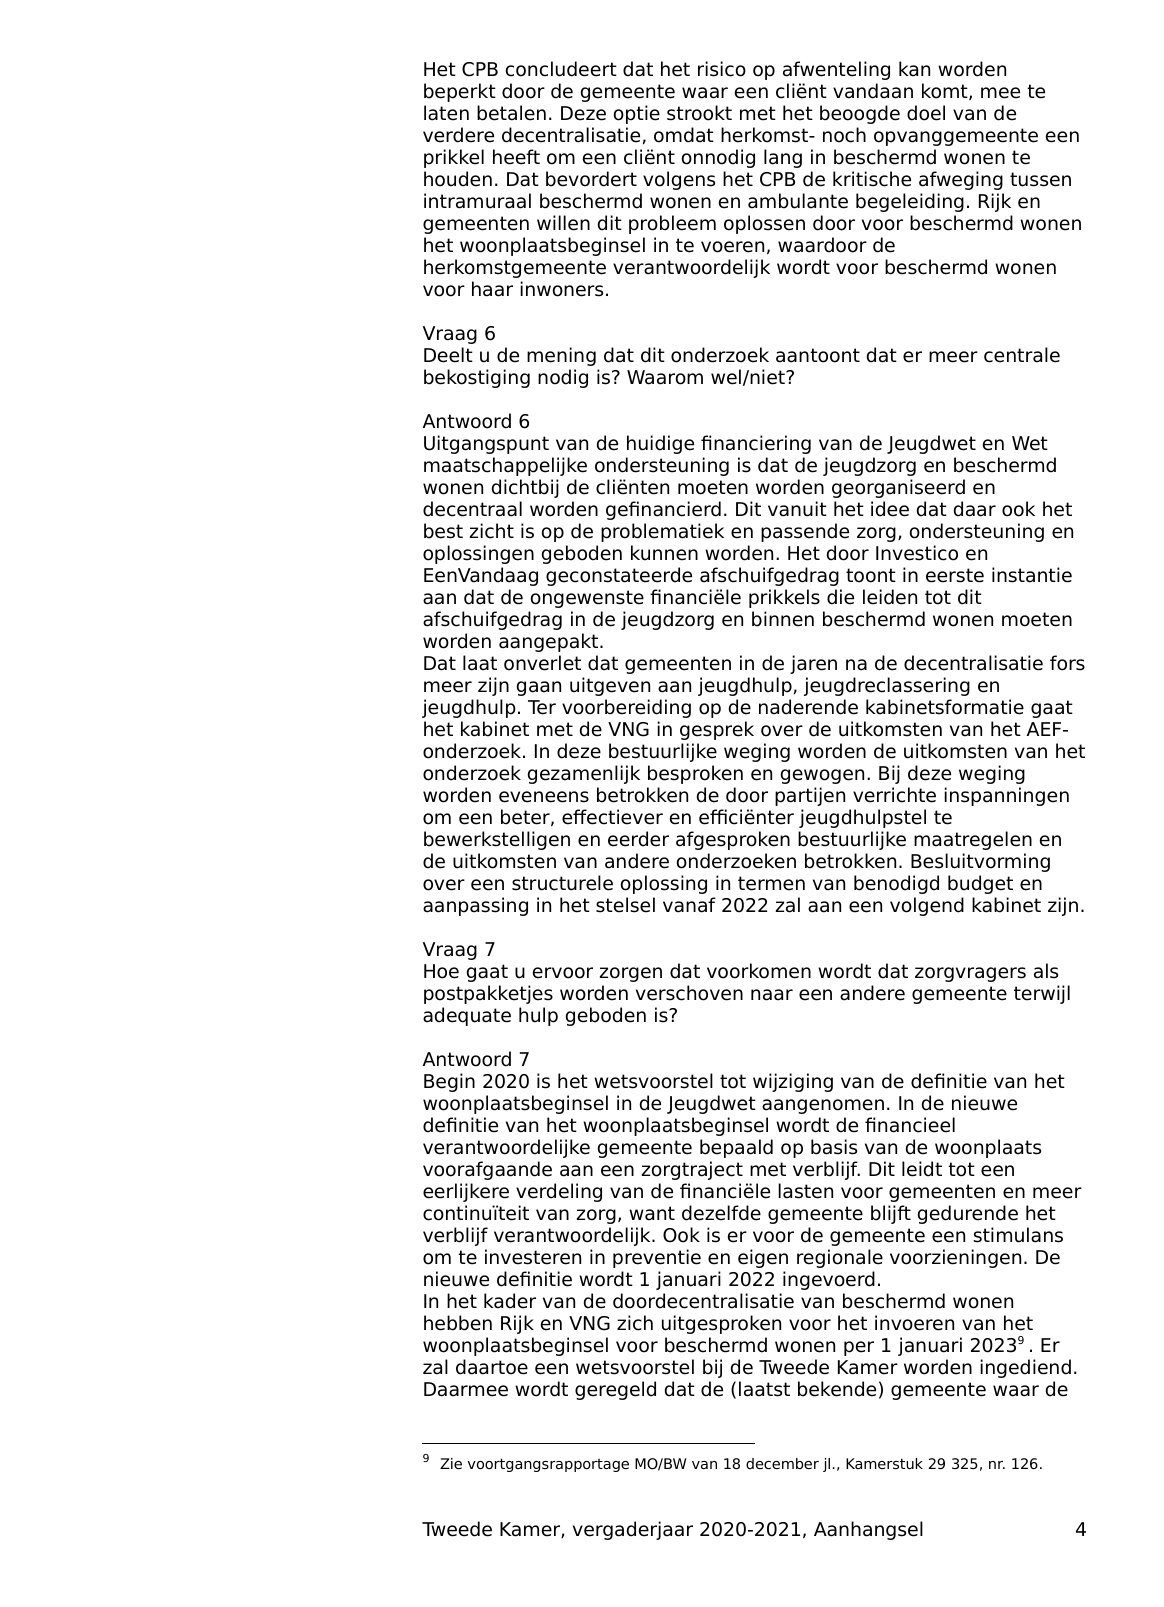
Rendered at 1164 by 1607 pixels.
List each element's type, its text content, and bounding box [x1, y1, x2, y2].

text Antwoord 7 [422, 1049, 1087, 1071]
text Het CPB concludeert dat het risico op afwenteling kan worden beperkt door de gemeente waar een cliënt vandaan komt, mee te laten betalen. Deze optie strookt met het beoogde doel van de verdere decentralisatie, omdat herkomst- noch opvanggemeente een prikkel heeft om een cliënt onnodig lang in beschermd wonen te houden. Dat bevordert volgens het CPB de kritische afweging tussen intramuraal beschermd wonen en ambulante begeleiding. Rijk en gemeenten willen dit probleem oplossen door voor beschermd wonen het woonplaatsbeginsel in te voeren, waardoor de herkomstgemeente verantwoordelijk wordt voor beschermd wonen voor haar inwoners. [422, 59, 1087, 301]
text Uitgangspunt van de huidige financiering van de Jeugdwet en Wet maatschappelijke ondersteuning is dat de jeugdzorg en beschermd wonen dichtbij de cliënten moeten worden georganiseerd en decentraal worden gefinancierd. Dit vanuit het idee dat daar ook het best zicht is op de problematiek en passende zorg, ondersteuning en oplossingen geboden kunnen worden. Het door Investico en EenVandaag geconstateerde afschuifgedrag toont in eerste instantie aan dat de ongewenste financiële prikkels die leiden tot dit afschuifgedrag in de jeugdzorg en binnen beschermd wonen moeten worden aangepakt. [422, 433, 1087, 653]
text Hoe gaat u ervoor zorgen dat voorkomen wordt dat zorgvragers als postpakketjes worden verschoven naar een andere gemeente terwijl adequate hulp geboden is? [422, 961, 1087, 1027]
text In het kader van de doordecentralisatie van beschermd wonen hebben Rijk en VNG zich uitgesproken voor het invoeren van het woonplaatsbeginsel voor beschermd wonen per 1 januari 2023. Er zal daartoe een wetsvoorstel bij de Tweede Kamer worden ingediend. Daarmee wordt geregeld dat de (laatst bekende) gemeente waar de [422, 1291, 1087, 1401]
text Zie voortgangsrapportage MO/BW van 18 december jl., Kamerstuk 29 325, nr. 126. [422, 1452, 1087, 1474]
text Vraag 7 [422, 939, 1087, 961]
text Vraag 6 [422, 323, 1087, 345]
text Dat laat onverlet dat gemeenten in de jaren na de decentralisatie fors meer zijn gaan uitgeven aan jeugdhulp, jeugdreclassering en jeugdhulp. Ter voorbereiding op de naderende kabinetsformatie gaat het kabinet met de VNG in gesprek over de uitkomsten van het AEF-onderzoek. In deze bestuurlijke weging worden de uitkomsten van het onderzoek gezamenlijk besproken en gewogen. Bij deze weging worden eveneens betrokken de door partijen verrichte inspanningen om een beter, effectiever en efficiënter jeugdhulpstel te bewerkstelligen en eerder afgesproken bestuurlijke maatregelen en de uitkomsten van andere onderzoeken betrokken. Besluitvorming over een structurele oplossing in termen van benodigd budget en aanpassing in het stelsel vanaf 2022 zal aan een volgend kabinet zijn. [422, 653, 1087, 917]
text Deelt u de mening dat dit onderzoek aantoont dat er meer centrale bekostiging nodig is? Waarom wel/niet? [422, 345, 1087, 389]
text Begin 2020 is het wetsvoorstel tot wijziging van de definitie van het woonplaatsbeginsel in de Jeugdwet aangenomen. In de nieuwe definitie van het woonplaatsbeginsel wordt de financieel verantwoordelijke gemeente bepaald op basis van de woonplaats voorafgaande aan een zorgtraject met verblijf. Dit leidt tot een eerlijkere verdeling van de financiële lasten voor gemeenten en meer continuïteit van zorg, want dezelfde gemeente blijft gedurende het verblijf verantwoordelijk. Ook is er voor de gemeente een stimulans om te investeren in preventie en eigen regionale voorzieningen. De nieuwe definitie wordt 1 januari 2022 ingevoerd. [422, 1071, 1087, 1291]
text Antwoord 6 [422, 411, 1087, 433]
